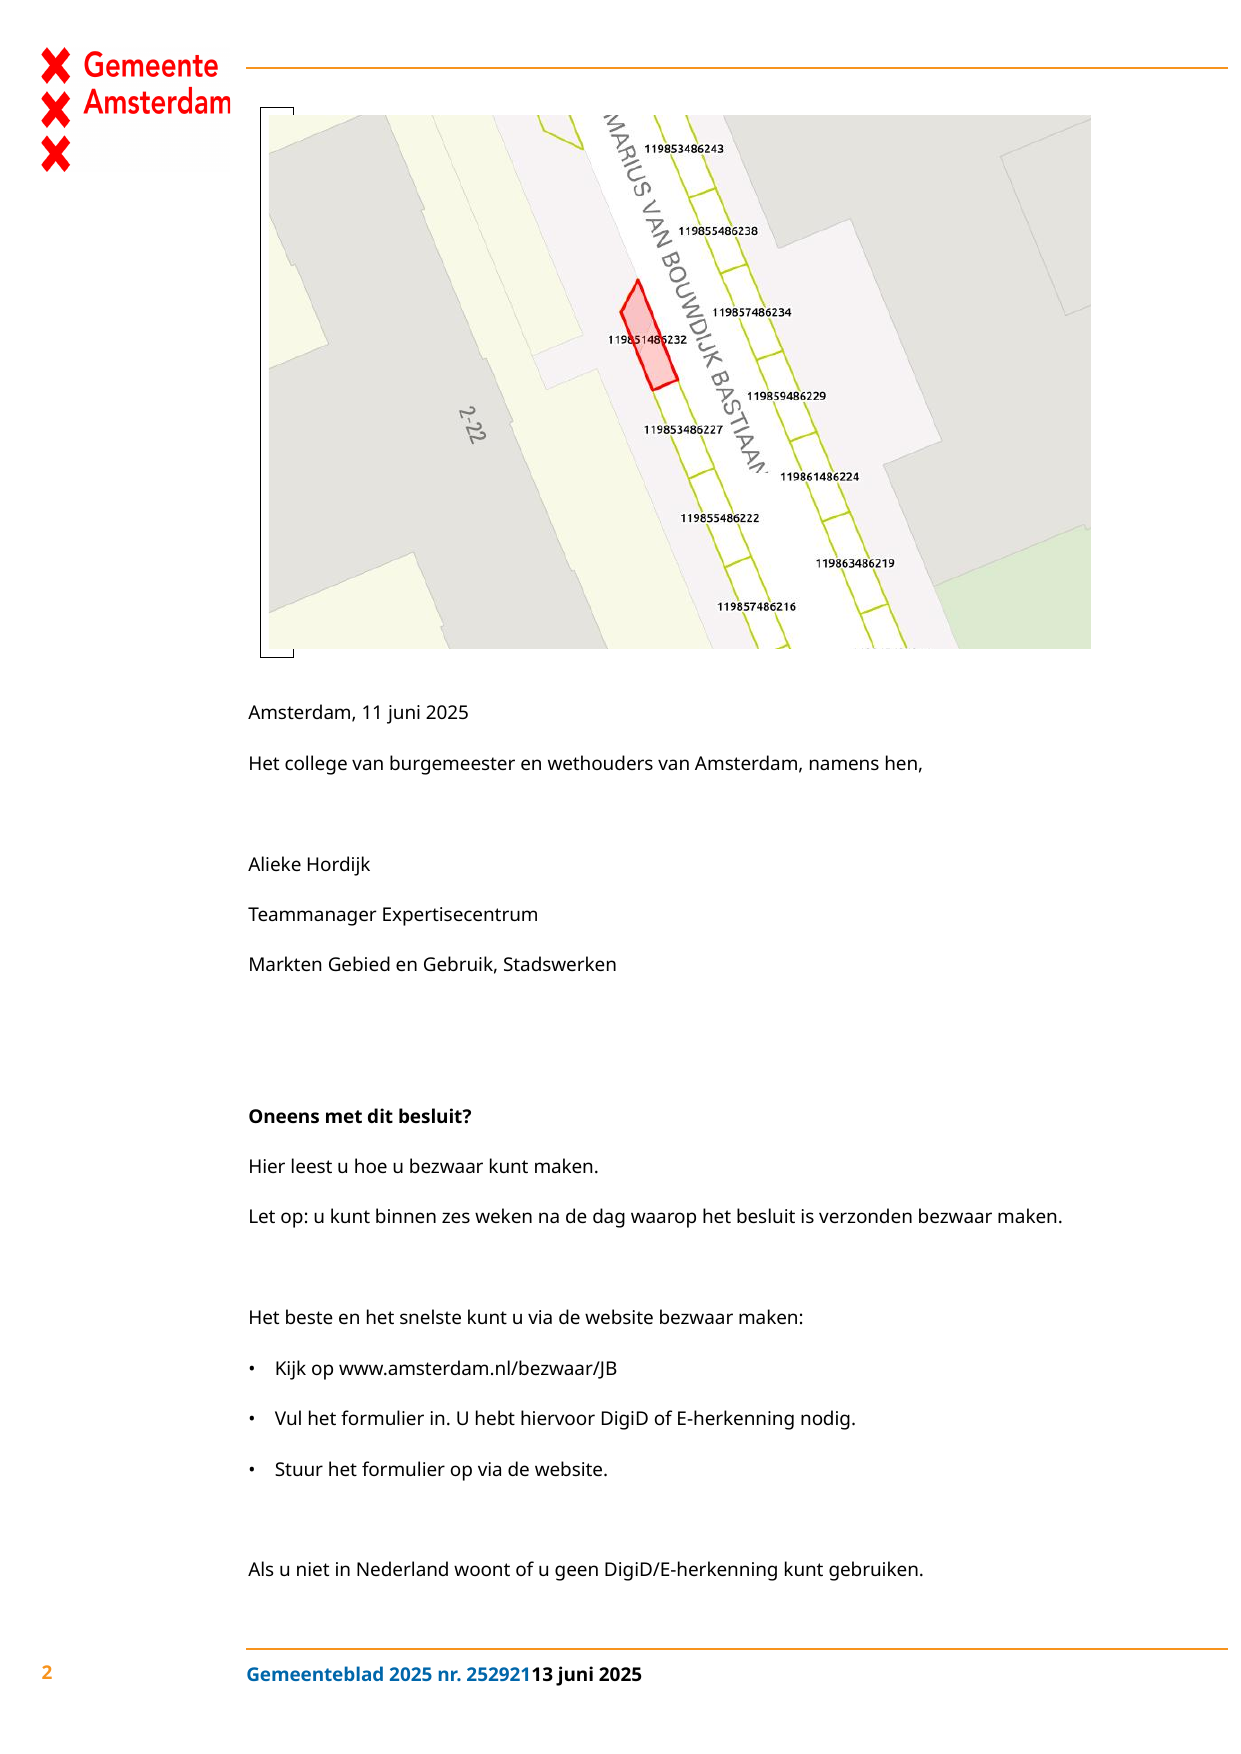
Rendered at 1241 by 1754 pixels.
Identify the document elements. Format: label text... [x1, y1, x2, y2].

text • Kijk op www.amsterdam.nl/bezwaar/JB [248, 1355, 1152, 1381]
text Teammanager Expertisecentrum [248, 901, 1152, 927]
text Hier leest u hoe u bezwaar kunt maken. [248, 1153, 1152, 1179]
picture [41, 47, 231, 172]
text Als u niet in Nederland woont of u geen DigiD/E-herkenning kunt gebruiken. [248, 1557, 1152, 1582]
text Amsterdam, 11 juni 2025 [248, 699, 1152, 725]
text Markten Gebied en Gebruik, Stadswerken [248, 952, 1152, 977]
text Let op: u kunt binnen zes weken na de dag waarop het besluit is verzonden bezwaar maken. [248, 1204, 1152, 1229]
picture [268, 115, 1091, 649]
text Oneens met dit besluit? [248, 1103, 1152, 1128]
text Het beste en het snelste kunt u via de website bezwaar maken: [248, 1304, 1152, 1330]
text • Vul het formulier in. U hebt hiervoor DigiD of E-herkenning nodig. [248, 1405, 1152, 1431]
text Het college van burgemeester en wethouders van Amsterdam, namens hen, [248, 750, 1152, 776]
text • Stuur het formulier op via de website. [248, 1456, 1152, 1481]
text Alieke Hordijk [248, 851, 1152, 876]
